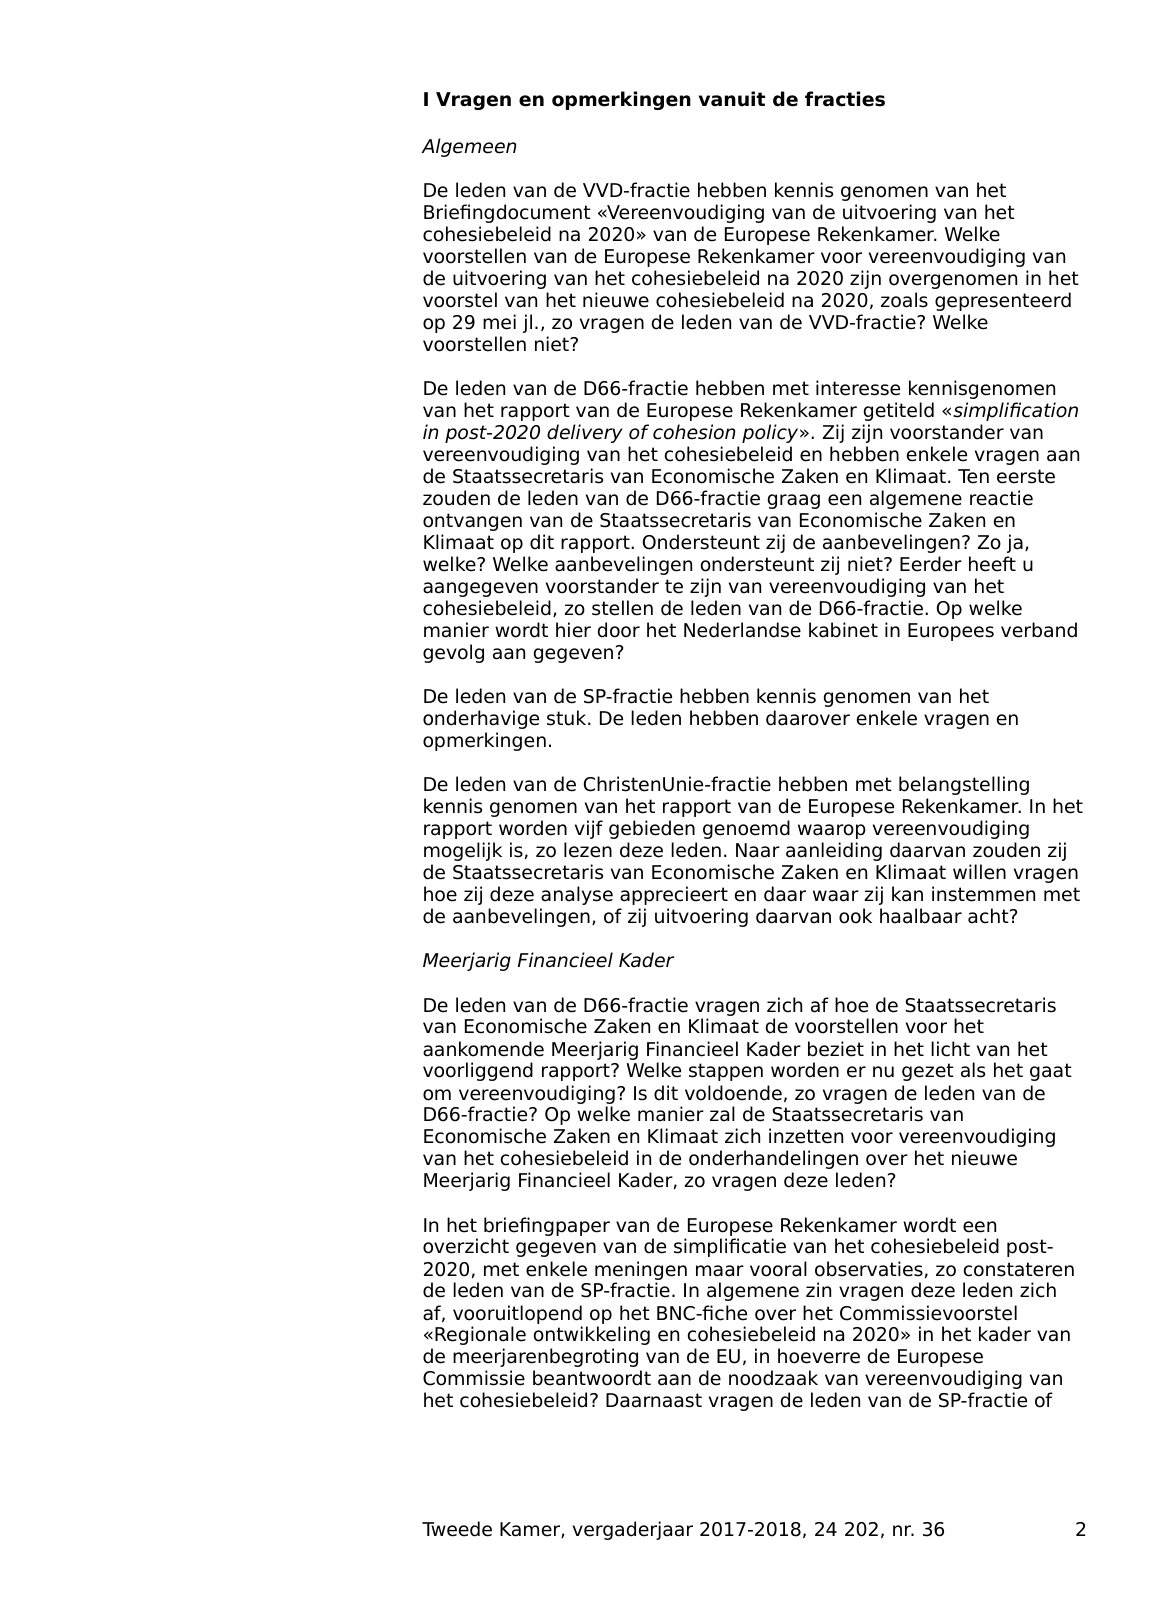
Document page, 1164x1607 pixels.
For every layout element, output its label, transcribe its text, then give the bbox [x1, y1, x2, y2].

subtitle I Vragen en opmerkingen vanuit de fracties [422, 89, 1087, 111]
text De leden van de VVD-fractie hebben kennis genomen van het Briefingdocument «Vereenvoudiging van de uitvoering van het cohesiebeleid na 2020» van de Europese Rekenkamer. Welke voorstellen van de Europese Rekenkamer voor vereenvoudiging van de uitvoering van het cohesiebeleid na 2020 zijn overgenomen in het voorstel van het nieuwe cohesiebeleid na 2020, zoals gepresenteerd op 29 mei jl., zo vragen de leden van de VVD-fractie? Welke voorstellen niet? [422, 180, 1087, 356]
subtitle Algemeen [422, 136, 1087, 158]
text De leden van de D66-fractie hebben met interesse kennisgenomen van het rapport van de Europese Rekenkamer getiteld «simplification in post-2020 delivery of cohesion policy». Zij zijn voorstander van vereenvoudiging van het cohesiebeleid en hebben enkele vragen aan de Staatssecretaris van Economische Zaken en Klimaat. Ten eerste zouden de leden van de D66-fractie graag een algemene reactie ontvangen van de Staatssecretaris van Economische Zaken en Klimaat op dit rapport. Ondersteunt zij de aanbevelingen? Zo ja, welke? Welke aanbevelingen ondersteunt zij niet? Eerder heeft u aangegeven voorstander te zijn van vereenvoudiging van het cohesiebeleid, zo stellen de leden van de D66-fractie. Op welke manier wordt hier door het Nederlandse kabinet in Europees verband gevolg aan gegeven? [422, 378, 1087, 664]
text De leden van de SP-fractie hebben kennis genomen van het onderhavige stuk. De leden hebben daarover enkele vragen en opmerkingen. [422, 686, 1087, 752]
text De leden van de D66-fractie vragen zich af hoe de Staatssecretaris van Economische Zaken en Klimaat de voorstellen voor het aankomende Meerjarig Financieel Kader beziet in het licht van het voorliggend rapport? Welke stappen worden er nu gezet als het gaat om vereenvoudiging? Is dit voldoende, zo vragen de leden van de D66-fractie? Op welke manier zal de Staatssecretaris van Economische Zaken en Klimaat zich inzetten voor vereenvoudiging van het cohesiebeleid in de onderhandelingen over het nieuwe Meerjarig Financieel Kader, zo vragen deze leden? [422, 994, 1087, 1192]
subtitle Meerjarig Financieel Kader [422, 950, 1087, 972]
text De leden van de ChristenUnie-fractie hebben met belangstelling kennis genomen van het rapport van de Europese Rekenkamer. In het rapport worden vijf gebieden genoemd waarop vereenvoudiging mogelijk is, zo lezen deze leden. Naar aanleiding daarvan zouden zij de Staatssecretaris van Economische Zaken en Klimaat willen vragen hoe zij deze analyse apprecieert en daar waar zij kan instemmen met de aanbevelingen, of zij uitvoering daarvan ook haalbaar acht? [422, 774, 1087, 928]
text In het briefingpaper van de Europese Rekenkamer wordt een overzicht gegeven van de simplificatie van het cohesiebeleid post-2020, met enkele meningen maar vooral observaties, zo constateren de leden van de SP-fractie. In algemene zin vragen deze leden zich af, vooruitlopend op het BNC-fiche over het Commissievoorstel «Regionale ontwikkeling en cohesiebeleid na 2020» in het kader van de meerjarenbegroting van de EU, in hoeverre de Europese Commissie beantwoordt aan de noodzaak van vereenvoudiging van het cohesiebeleid? Daarnaast vragen de leden van de SP-fractie of [422, 1214, 1087, 1412]
